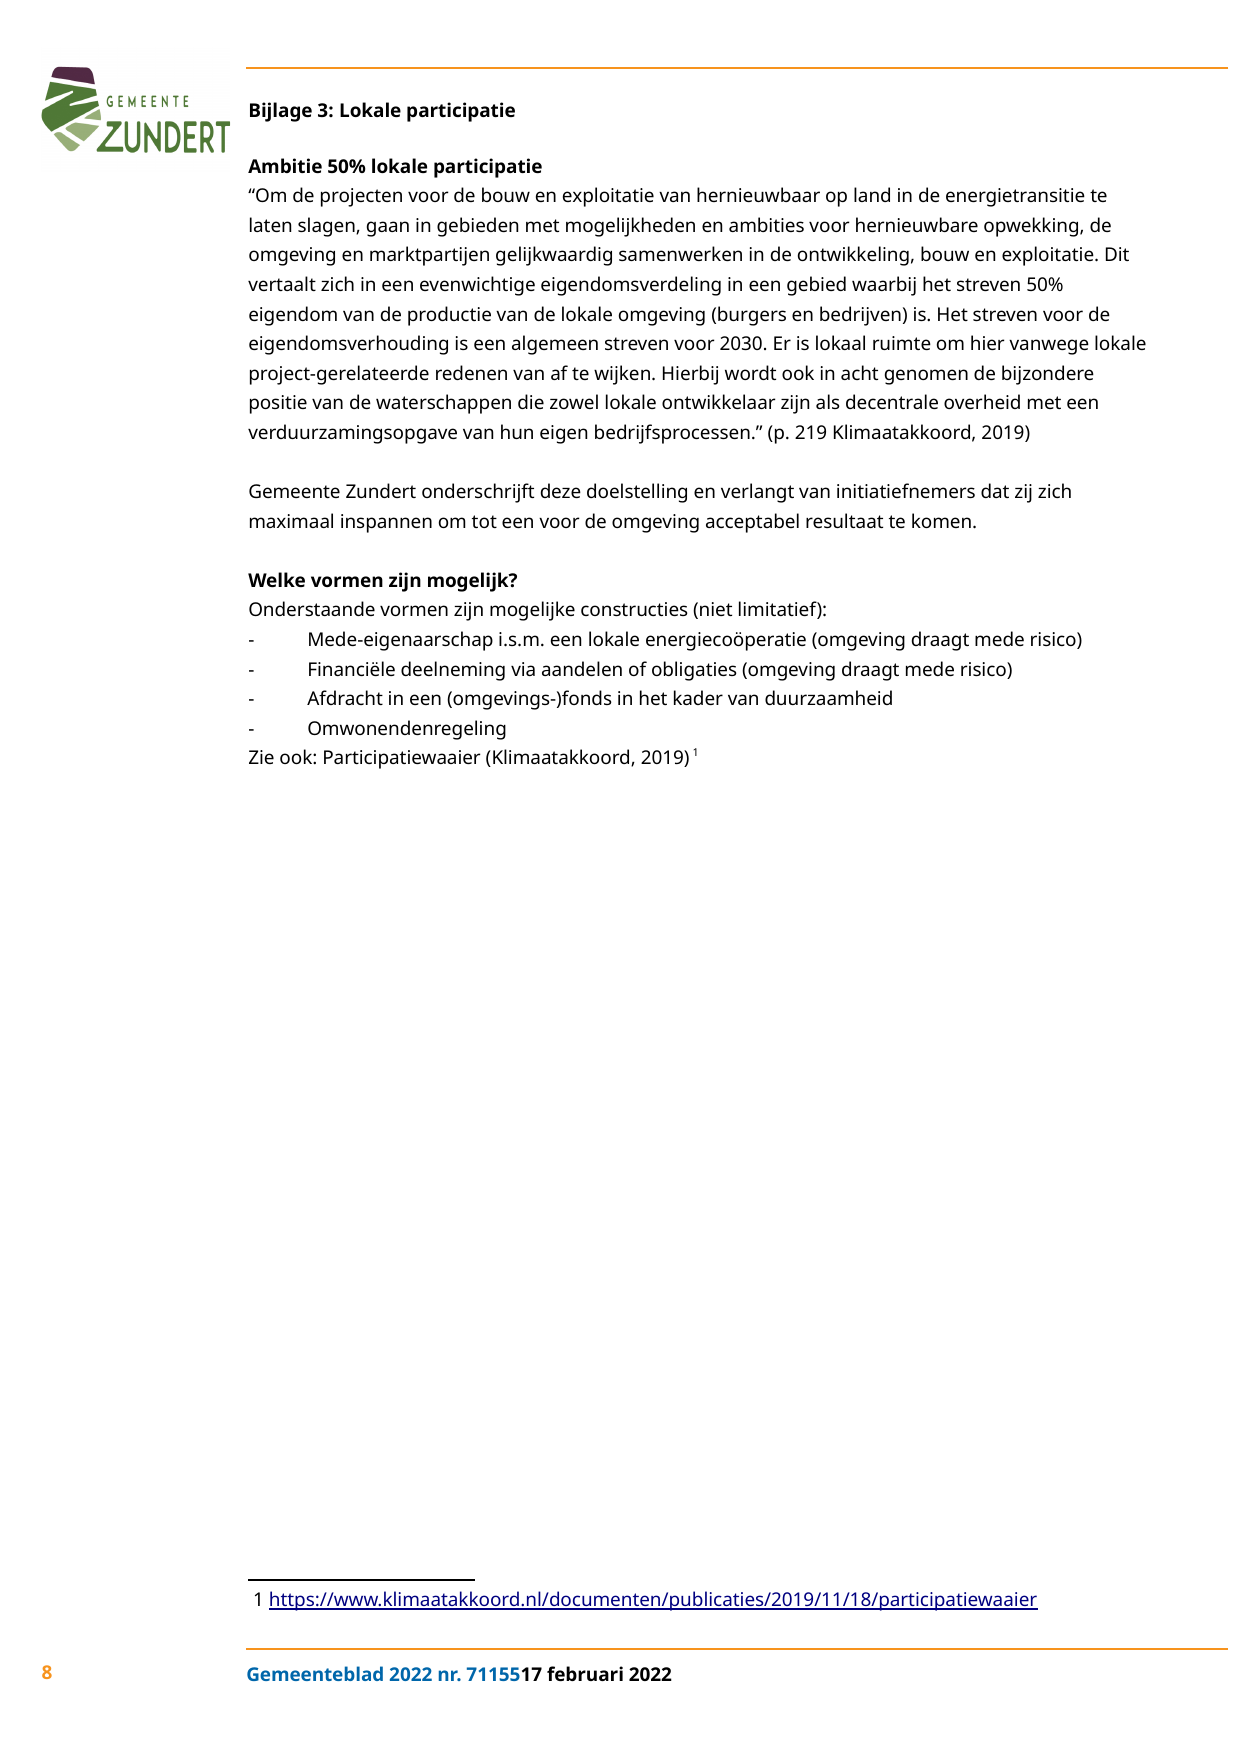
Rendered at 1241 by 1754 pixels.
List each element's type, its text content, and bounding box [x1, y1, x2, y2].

list Mede-eigenaarschap i.s.m. een lokale energiecoöperatie (omgeving draagt mede risico) [248, 626, 1152, 652]
text Onderstaande vormen zijn mogelijke constructies (niet limitatief): [248, 597, 1152, 622]
text Ambitie 50% lokale participatie [248, 153, 1152, 179]
picture [41, 47, 231, 172]
text Bijlage 3: Lokale participatie [248, 95, 1152, 123]
text “Om de projecten voor de bouw en exploitatie van hernieuwbaar op land in de energietransitie te laten slagen, gaan in gebieden met mogelijkheden en ambities voor hernieuwbare opwekking, de omgeving en marktpartijen gelijkwaardig samenwerken in de ontwikkeling, bouw en exploitatie. Dit vertaalt zich in een evenwichtige eigendomsverdeling in een gebied waarbij het streven 50% eigendom van de productie van de lokale omgeving (burgers en bedrijven) is. Het streven voor de eigendomsverhouding is een algemeen streven voor 2030. Er is lokaal ruimte om hier vanwege lokale project-gerelateerde redenen van af te wijken. Hierbij wordt ook in acht genomen de bijzondere positie van de waterschappen die zowel lokale ontwikkelaar zijn als decentrale overheid met een verduurzamingsopgave van hun eigen bedrijfsprocessen.” (p. 219 Klimaatakkoord, 2019) [248, 182, 1152, 445]
text Zie ook: Participatiewaaier (Klimaatakkoord, 2019) [248, 744, 1152, 770]
text Gemeente Zundert onderschrijft deze doelstelling en verlangt van initiatiefnemers dat zij zich maximaal inspannen om tot een voor de omgeving acceptabel resultaat te komen. [248, 478, 1152, 534]
text https://www.klimaatakkoord.nl/documenten/publicaties/2019/11/18/participatiewaaier [248, 1586, 1152, 1612]
list Afdracht in een (omgevings-)fonds in het kader van duurzaamheid [248, 685, 1152, 711]
list Omwonendenregeling [248, 715, 1152, 741]
list Financiële deelneming via aandelen of obligaties (omgeving draagt mede risico) [248, 656, 1152, 682]
text Welke vormen zijn mogelijk? [248, 567, 1152, 593]
